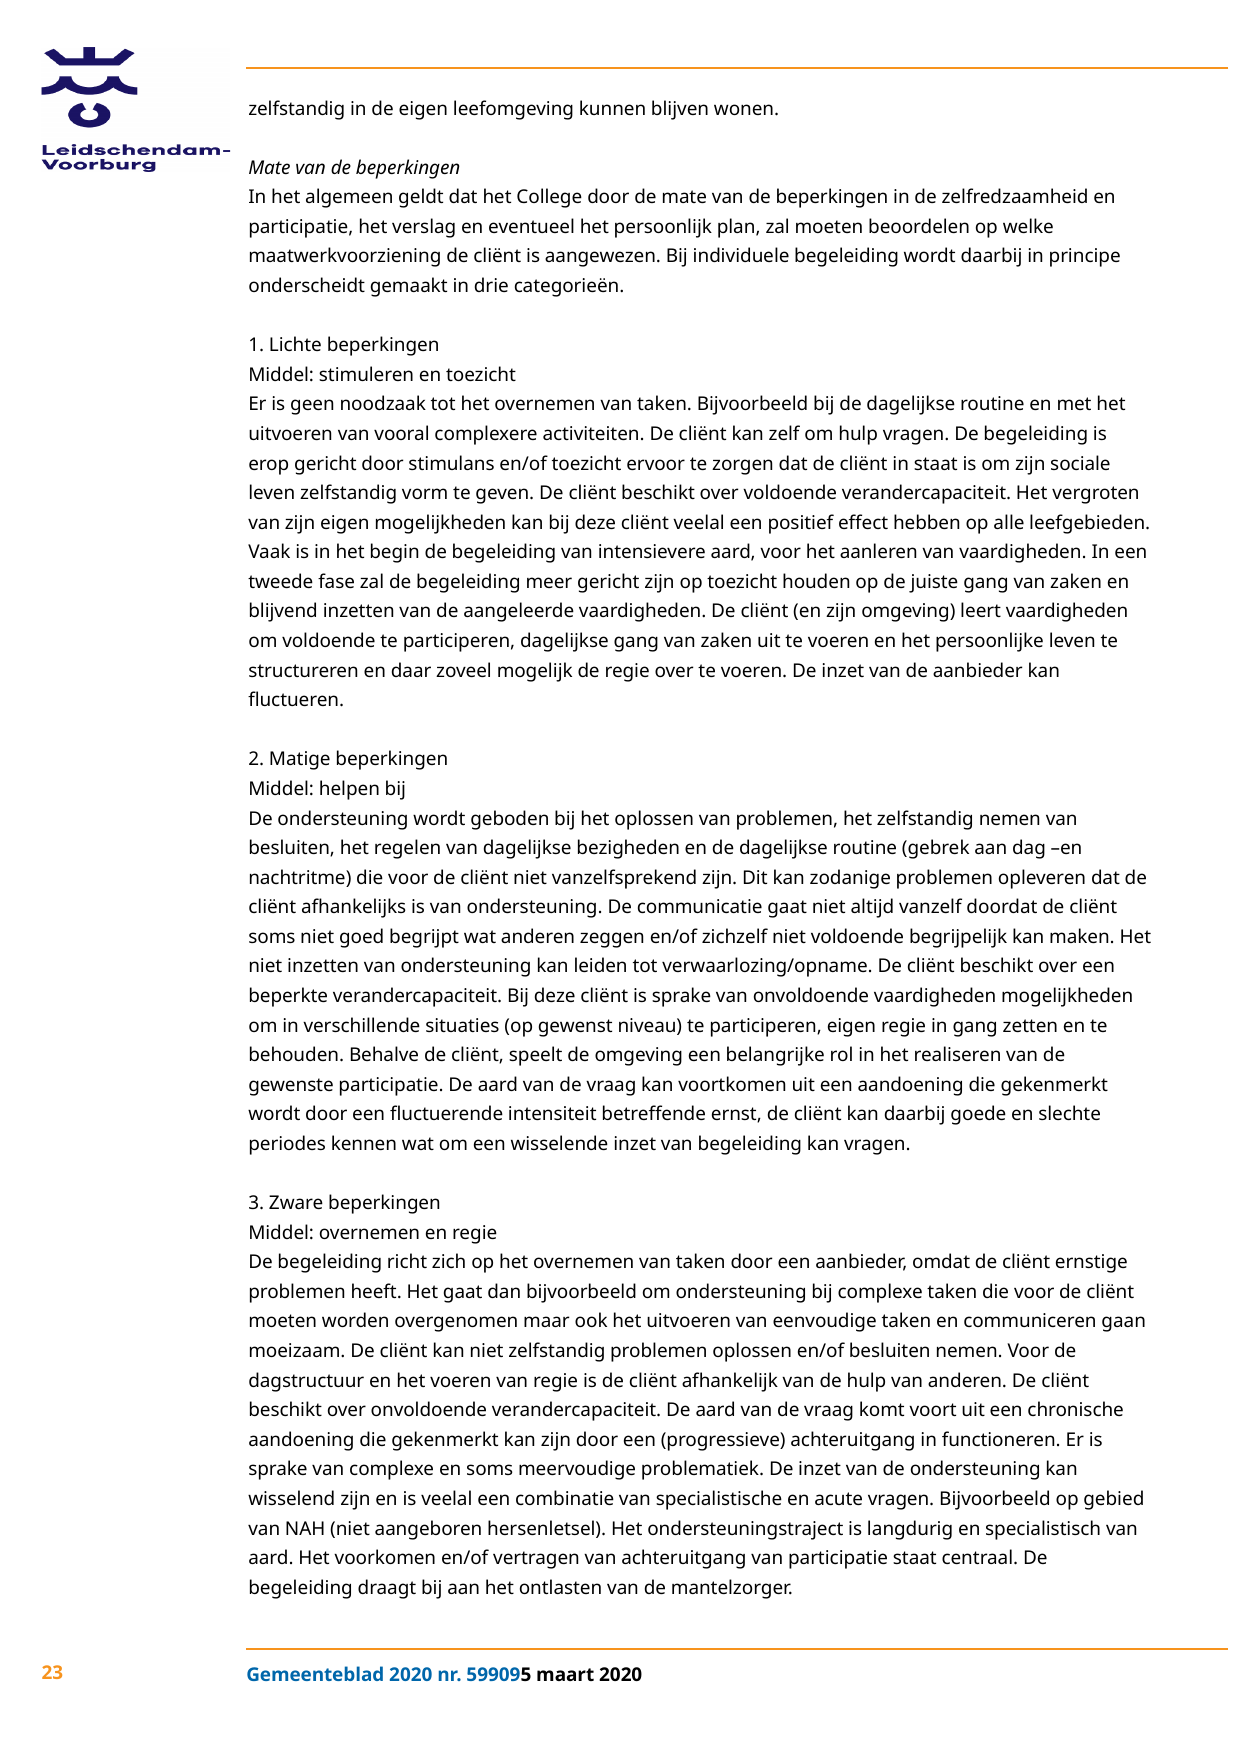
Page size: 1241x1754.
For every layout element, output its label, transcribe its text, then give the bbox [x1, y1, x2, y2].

text In het algemeen geldt dat het College door de mate van de beperkingen in de zelfredzaamheid en participatie, het verslag en eventueel het persoonlijk plan, zal moeten beoordelen op welke maatwerkvoorziening de cliënt is aangewezen. Bij individuele begeleiding wordt daarbij in principe onderscheidt gemaakt in drie categorieën. [248, 183, 1152, 298]
text Middel: stimuleren en toezicht [248, 361, 1152, 387]
text Er is geen noodzaak tot het overnemen van taken. Bijvoorbeeld bij de dagelijkse routine en met het uitvoeren van vooral complexere activiteiten. De cliënt kan zelf om hulp vragen. De begeleiding is erop gericht door stimulans en/of toezicht ervoor te zorgen dat de cliënt in staat is om zijn sociale leven zelfstandig vorm te geven. De cliënt beschikt over voldoende verandercapaciteit. Het vergroten van zijn eigen mogelijkheden kan bij deze cliënt veelal een positief effect hebben op alle leefgebieden. Vaak is in het begin de begeleiding van intensievere aard, voor het aanleren van vaardigheden. In een tweede fase zal de begeleiding meer gericht zijn op toezicht houden op de juiste gang van zaken en blijvend inzetten van de aangeleerde vaardigheden. De cliënt (en zijn omgeving) leert vaardigheden om voldoende te participeren, dagelijkse gang van zaken uit te voeren en het persoonlijke leven te structureren en daar zoveel mogelijk de regie over te voeren. De inzet van de aanbieder kan fluctueren. [248, 391, 1152, 712]
text 3. Zware beperkingen [248, 1189, 1152, 1215]
text De begeleiding richt zich op het overnemen van taken door een aanbieder, omdat de cliënt ernstige problemen heeft. Het gaat dan bijvoorbeeld om ondersteuning bij complexe taken die voor de cliënt moeten worden overgenomen maar ook het uitvoeren van eenvoudige taken en communiceren gaan moeizaam. De cliënt kan niet zelfstandig problemen oplossen en/of besluiten nemen. Voor de dagstructuur en het voeren van regie is de cliënt afhankelijk van de hulp van anderen. De cliënt beschikt over onvoldoende verandercapaciteit. De aard van de vraag komt voort uit een chronische aandoening die gekenmerkt kan zijn door een (progressieve) achteruitgang in functioneren. Er is sprake van complexe en soms meervoudige problematiek. De inzet van de ondersteuning kan wisselend zijn en is veelal een combinatie van specialistische en acute vragen. Bijvoorbeeld op gebied van NAH (niet aangeboren hersenletsel). Het ondersteuningstraject is langdurig en specialistisch van aard. Het voorkomen en/of vertragen van achteruitgang van participatie staat centraal. De begeleiding draagt bij aan het ontlasten van de mantelzorger. [248, 1248, 1152, 1600]
text zelfstandig in de eigen leefomgeving kunnen blijven wonen. [248, 95, 1152, 121]
text De ondersteuning wordt geboden bij het oplossen van problemen, het zelfstandig nemen van besluiten, het regelen van dagelijkse bezigheden en de dagelijkse routine (gebrek aan dag –en nachtritme) die voor de cliënt niet vanzelfsprekend zijn. Dit kan zodanige problemen opleveren dat de cliënt afhankelijks is van ondersteuning. De communicatie gaat niet altijd vanzelf doordat de cliënt soms niet goed begrijpt wat anderen zeggen en/of zichzelf niet voldoende begrijpelijk kan maken. Het niet inzetten van ondersteuning kan leiden tot verwaarlozing/opname. De cliënt beschikt over een beperkte verandercapaciteit. Bij deze cliënt is sprake van onvoldoende vaardigheden mogelijkheden om in verschillende situaties (op gewenst niveau) te participeren, eigen regie in gang zetten en te behouden. Behalve de cliënt, speelt de omgeving een belangrijke rol in het realiseren van de gewenste participatie. De aard van de vraag kan voortkomen uit een aandoening die gekenmerkt wordt door een fluctuerende intensiteit betreffende ernst, de cliënt kan daarbij goede en slechte periodes kennen wat om een wisselende inzet van begeleiding kan vragen. [248, 805, 1152, 1156]
text Middel: overnemen en regie [248, 1219, 1152, 1245]
picture [41, 47, 231, 172]
text Mate van de beperkingen [248, 154, 1152, 180]
text Middel: helpen bij [248, 775, 1152, 801]
text 2. Matige beperkingen [248, 746, 1152, 771]
text 1. Lichte beperkingen [248, 331, 1152, 357]
